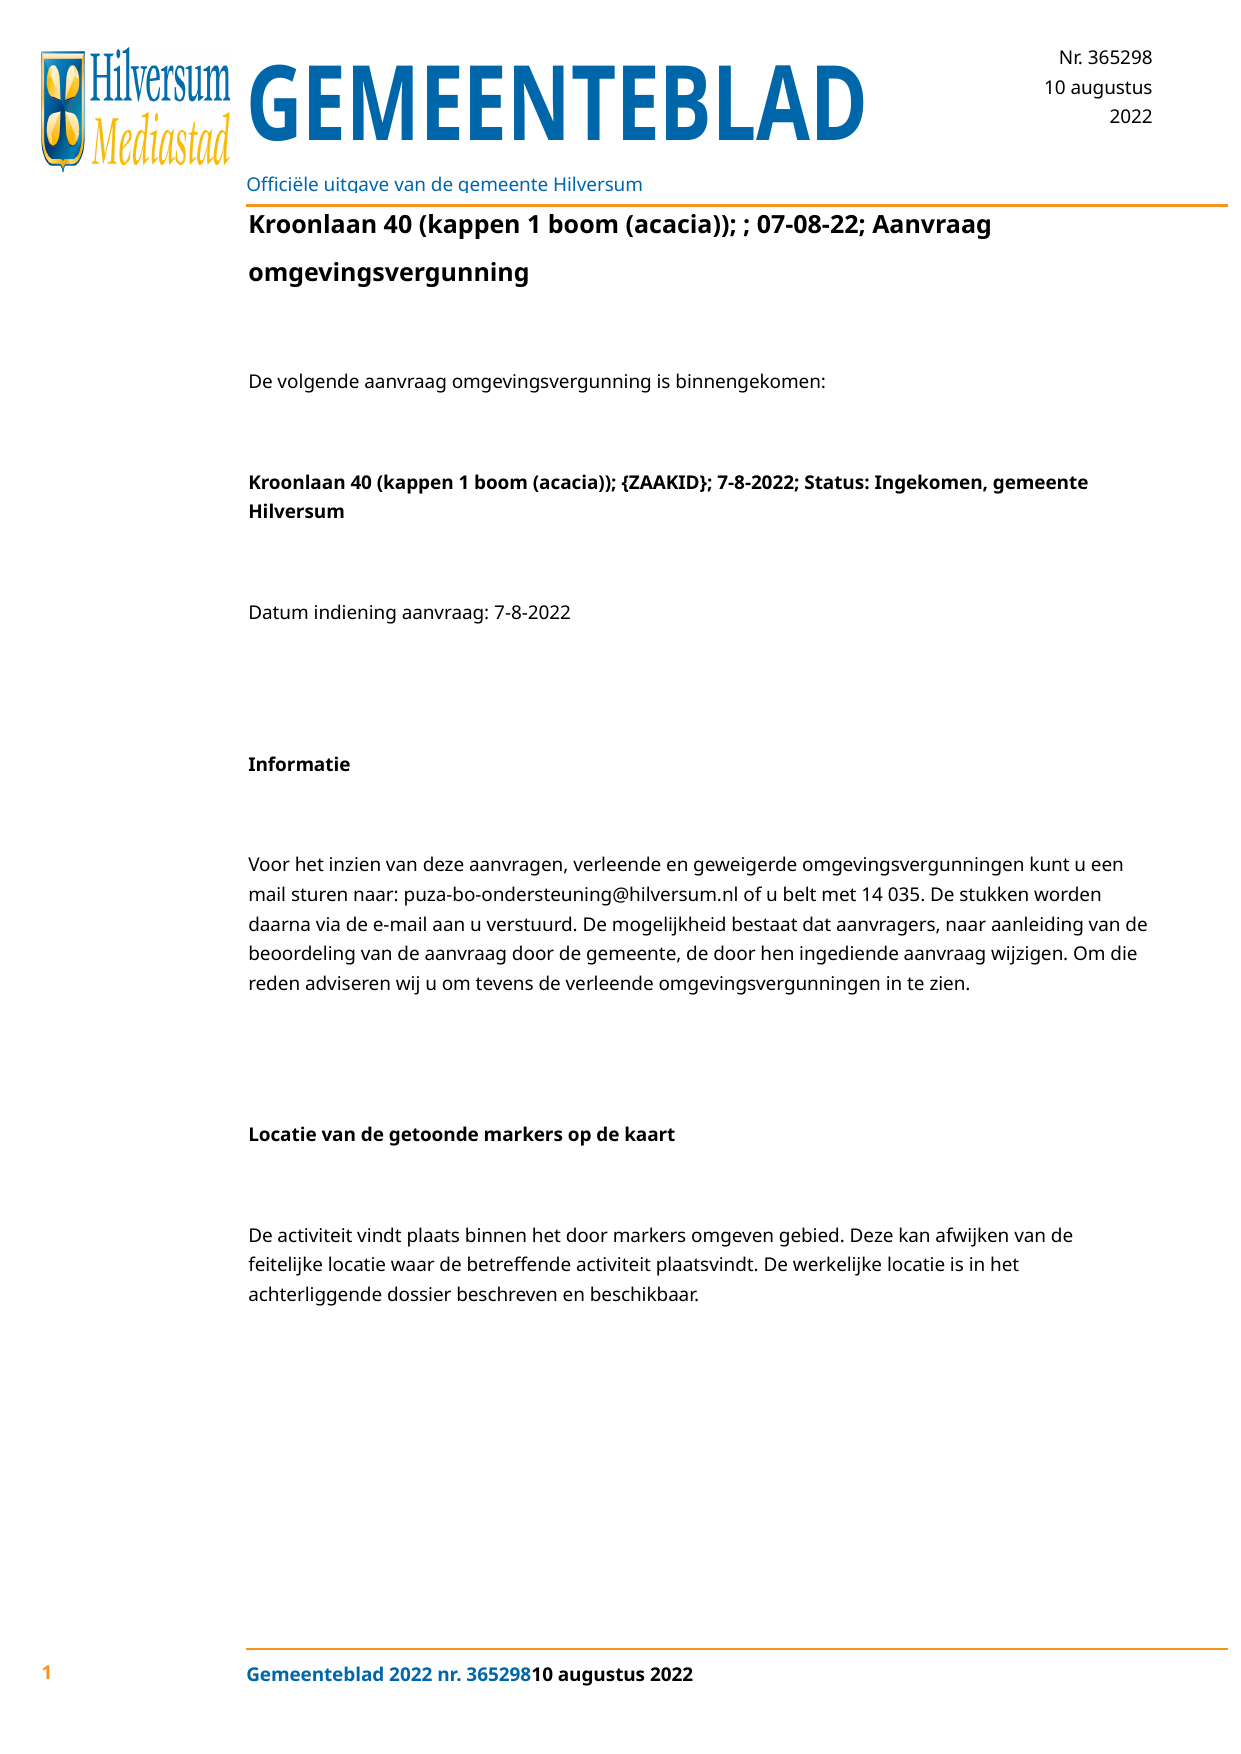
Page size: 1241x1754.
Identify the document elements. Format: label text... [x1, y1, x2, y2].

text Datum indiening aanvraag: 7-8-2022 [248, 599, 1152, 625]
text Kroonlaan 40 (kappen 1 boom (acacia)); ; 07-08-22; Aanvraag omgevingsvergunning [248, 207, 1152, 288]
text Kroonlaan 40 (kappen 1 boom (acacia)); {ZAAKID}; 7-8-2022; Status: Ingekomen, gemeente Hilversum [248, 469, 1152, 524]
text Voor het inzien van deze aanvragen, verleende en geweigerde omgevingsvergunningen kunt u een mail sturen naar: puza-bo-ondersteuning@hilversum.nl of u belt met 14 035. De stukken worden daarna via de e-mail aan u verstuurd. De mogelijkheid bestaat dat aanvragers, naar aanleiding van de beoordeling van de aanvraag door de gemeente, de door hen ingediende aanvraag wijzigen. Om die reden adviseren wij u om tevens de verleende omgevingsvergunningen in te zien. [248, 852, 1152, 996]
text Locatie van de getoonde markers op de kaart [248, 1121, 1152, 1147]
text Informatie [248, 751, 1152, 777]
text De activiteit vindt plaats binnen het door markers omgeven gebied. Deze kan afwijken van de feitelijke locatie waar de betreffende activiteit plaatsvindt. De werkelijke locatie is in het achterliggende dossier beschreven en beschikbaar. [248, 1222, 1152, 1307]
picture [41, 47, 231, 172]
text De volgende aanvraag omgevingsvergunning is binnengekomen: [248, 368, 1152, 394]
